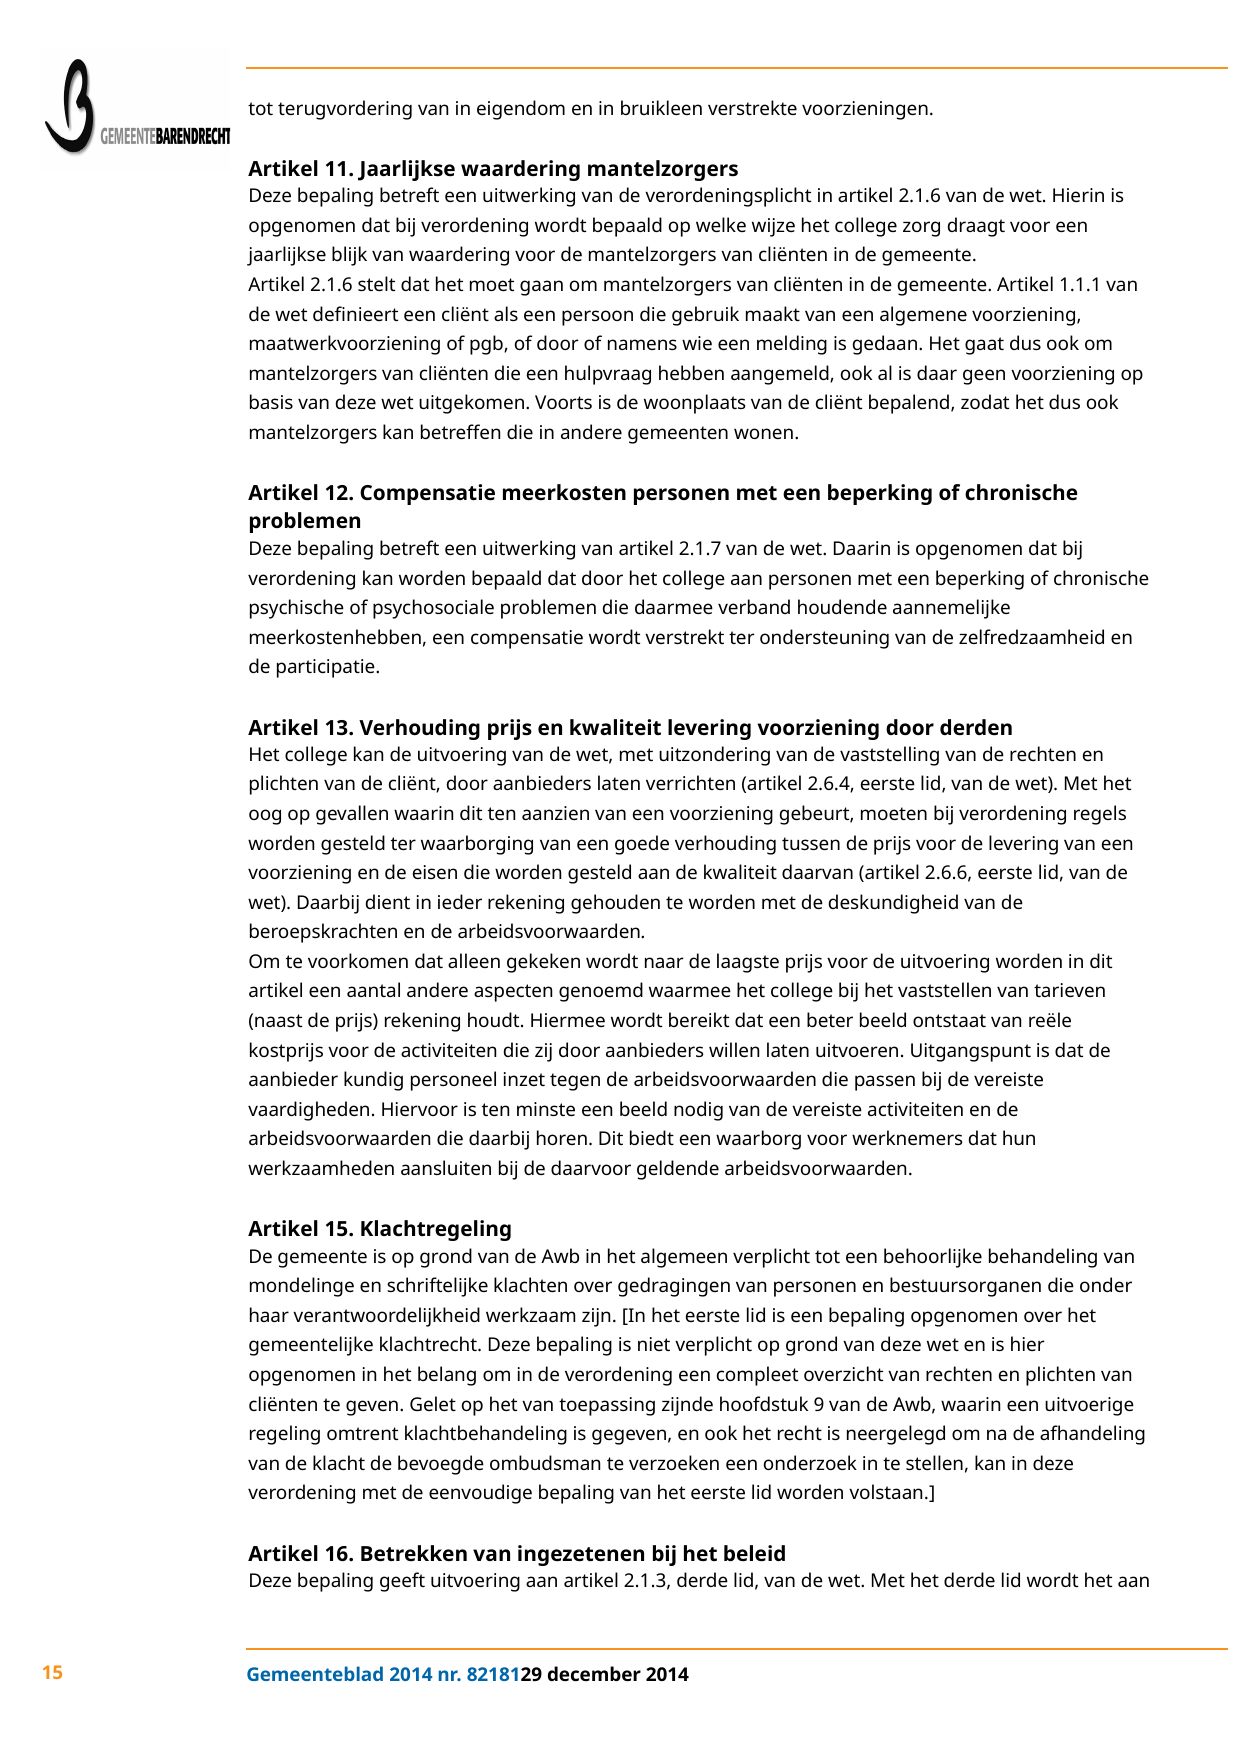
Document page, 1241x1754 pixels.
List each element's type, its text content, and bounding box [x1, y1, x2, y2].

text Deze bepaling betreft een uitwerking van de verordeningsplicht in artikel 2.1.6 van de wet. Hierin is opgenomen dat bij verordening wordt bepaald op welke wijze het college zorg draagt voor een jaarlijkse blijk van waardering voor de mantelzorgers van cliënten in de gemeente. [248, 182, 1152, 267]
text Deze bepaling betreft een uitwerking van artikel 2.1.7 van de wet. Daarin is opgenomen dat bij verordening kan worden bepaald dat door het college aan personen met een beperking of chronische psychische of psychosociale problemen die daarmee verband houdende aannemelijke meerkostenhebben, een compensatie wordt verstrekt ter ondersteuning van de zelfredzaamheid en de participatie. [248, 535, 1152, 679]
text Artikel 15. Klachtregeling [248, 1214, 1152, 1243]
text De gemeente is op grond van de Awb in het algemeen verplicht tot een behoorlijke behandeling van mondelinge en schriftelijke klachten over gedragingen van personen en bestuursorganen die onder haar verantwoordelijkheid werkzaam zijn. [In het eerste lid is een bepaling opgenomen over het gemeentelijke klachtrecht. Deze bepaling is niet verplicht op grond van deze wet en is hier opgenomen in het belang om in de verordening een compleet overzicht van rechten en plichten van cliënten te geven. Gelet op het van toepassing zijnde hoofdstuk 9 van de Awb, waarin een uitvoerige regeling omtrent klachtbehandeling is gegeven, en ook het recht is neergelegd om na de afhandeling van de klacht de bevoegde ombudsman te verzoeken een onderzoek in te stellen, kan in deze verordening met de eenvoudige bepaling van het eerste lid worden volstaan.] [248, 1243, 1152, 1505]
text Deze bepaling geeft uitvoering aan artikel 2.1.3, derde lid, van de wet. Met het derde lid wordt het aan [248, 1567, 1152, 1593]
text tot terugvordering van in eigendom en in bruikleen verstrekte voorzieningen. [248, 95, 1152, 121]
text Artikel 11. Jaarlijkse waardering mantelzorgers [248, 154, 1152, 182]
text Om te voorkomen dat alleen gekeken wordt naar de laagste prijs voor de uitvoering worden in dit artikel een aantal andere aspecten genoemd waarmee het college bij het vaststellen van tarieven (naast de prijs) rekening houdt. Hiermee wordt bereikt dat een beter beeld ontstaat van reële kostprijs voor de activiteiten die zij door aanbieders willen laten uitvoeren. Uitgangspunt is dat de aanbieder kundig personeel inzet tegen de arbeidsvoorwaarden die passen bij de vereiste vaardigheden. Hiervoor is ten minste een beeld nodig van de vereiste activiteiten en de arbeidsvoorwaarden die daarbij horen. Dit biedt een waarborg voor werknemers dat hun werkzaamheden aansluiten bij de daarvoor geldende arbeidsvoorwaarden. [248, 948, 1152, 1181]
text Het college kan de uitvoering van de wet, met uitzondering van de vaststelling van de rechten en plichten van de cliënt, door aanbieders laten verrichten (artikel 2.6.4, eerste lid, van de wet). Met het oog op gevallen waarin dit ten aanzien van een voorziening gebeurt, moeten bij verordening regels worden gesteld ter waarborging van een goede verhouding tussen de prijs voor de levering van een voorziening en de eisen die worden gesteld aan de kwaliteit daarvan (artikel 2.6.6, eerste lid, van de wet). Daarbij dient in ieder rekening gehouden te worden met de deskundigheid van de beroepskrachten en de arbeidsvoorwaarden. [248, 741, 1152, 944]
picture [41, 47, 231, 172]
text Artikel 2.1.6 stelt dat het moet gaan om mantelzorgers van cliënten in de gemeente. Artikel 1.1.1 van de wet definieert een cliënt als een persoon die gebruik maakt van een algemene voorziening, maatwerkvoorziening of pgb, of door of namens wie een melding is gedaan. Het gaat dus ook om mantelzorgers van cliënten die een hulpvraag hebben aangemeld, ook al is daar geen voorziening op basis van deze wet uitgekomen. Voorts is de woonplaats van de cliënt bepalend, zodat het dus ook mantelzorgers kan betreffen die in andere gemeenten wonen. [248, 271, 1152, 445]
text Artikel 16. Betrekken van ingezetenen bij het beleid [248, 1539, 1152, 1567]
text Artikel 13. Verhouding prijs en kwaliteit levering voorziening door derden [248, 713, 1152, 741]
text Artikel 12. Compensatie meerkosten personen met een beperking of chronische problemen [248, 478, 1152, 535]
